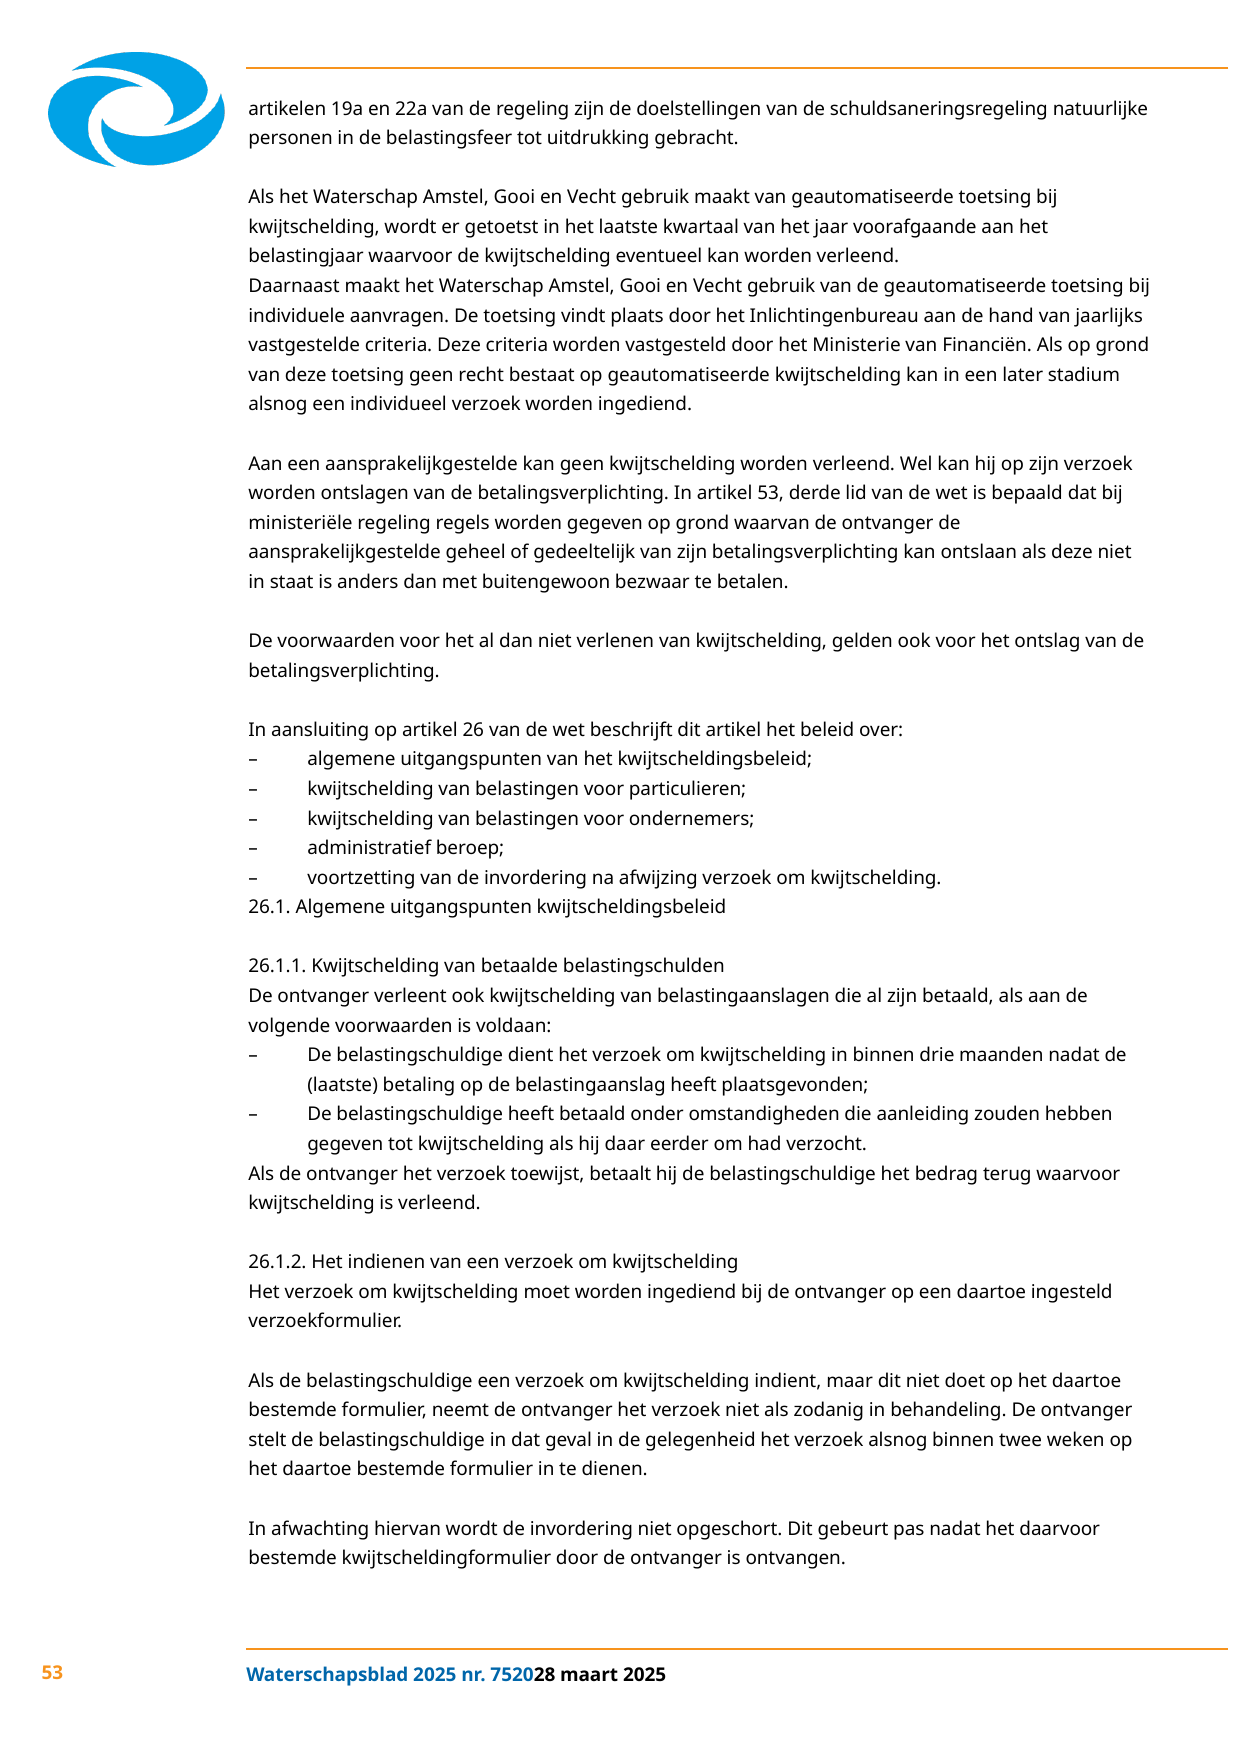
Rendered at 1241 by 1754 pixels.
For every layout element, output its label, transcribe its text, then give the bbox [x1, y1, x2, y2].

list algemene uitgangspunten van het kwijtscheldingsbeleid; [248, 746, 1152, 771]
text Als het Waterschap Amstel, Gooi en Vecht gebruik maakt van geautomatiseerde toetsing bij kwijtschelding, wordt er getoetst in het laatste kwartaal van het jaar voorafgaande aan het belastingjaar waarvoor de kwijtschelding eventueel kan worden verleend. [248, 183, 1152, 268]
list De belastingschuldige dient het verzoek om kwijtschelding in binnen drie maanden nadat de (laatste) betaling op de belastingaanslag heeft plaatsgevonden; [248, 1041, 1152, 1097]
text 26.1. Algemene uitgangspunten kwijtscheldingsbeleid [248, 893, 1152, 919]
text Als de ontvanger het verzoek toewijst, betaalt hij de belastingschuldige het bedrag terug waarvoor kwijtschelding is verleend. [248, 1160, 1152, 1215]
list De belastingschuldige heeft betaald onder omstandigheden die aanleiding zouden hebben gegeven tot kwijtschelding als hij daar eerder om had verzocht. [248, 1101, 1152, 1156]
text Als de belastingschuldige een verzoek om kwijtschelding indient, maar dit niet doet op het daartoe bestemde formulier, neemt de ontvanger het verzoek niet als zodanig in behandeling. De ontvanger stelt de belastingschuldige in dat geval in de gelegenheid het verzoek alsnog binnen twee weken op het daartoe bestemde formulier in te dienen. [248, 1367, 1152, 1481]
text 26.1.2. Het indienen van een verzoek om kwijtschelding [248, 1248, 1152, 1274]
text In afwachting hiervan wordt de invordering niet opgeschort. Dit gebeurt pas nadat het daarvoor bestemde kwijtscheldingformulier door de ontvanger is ontvangen. [248, 1515, 1152, 1570]
list kwijtschelding van belastingen voor particulieren; [248, 775, 1152, 801]
text artikelen 19a en 22a van de regeling zijn de doelstellingen van de schuldsaneringsregeling natuurlijke personen in de belastingsfeer tot uitdrukking gebracht. [248, 95, 1152, 150]
text In aansluiting op artikel 26 van de wet beschrijft dit artikel het beleid over: [248, 716, 1152, 742]
list voortzetting van de invordering na afwijzing verzoek om kwijtschelding. [248, 864, 1152, 890]
text De ontvanger verleent ook kwijtschelding van belastingaanslagen die al zijn betaald, als aan de volgende voorwaarden is voldaan: [248, 982, 1152, 1038]
list administratief beroep; [248, 834, 1152, 860]
text 26.1.1. Kwijtschelding van betaalde belastingschulden [248, 953, 1152, 978]
text Daarnaast maakt het Waterschap Amstel, Gooi en Vecht gebruik van de geautomatiseerde toetsing bij individuele aanvragen. De toetsing vindt plaats door het Inlichtingenbureau aan de hand van jaarlijks vastgestelde criteria. Deze criteria worden vastgesteld door het Ministerie van Financiën. Als op grond van deze toetsing geen recht bestaat op geautomatiseerde kwijtschelding kan in een later stadium alsnog een individueel verzoek worden ingediend. [248, 272, 1152, 416]
picture [41, 47, 231, 172]
text Aan een aansprakelijkgestelde kan geen kwijtschelding worden verleend. Wel kan hij op zijn verzoek worden ontslagen van de betalingsverplichting. In artikel 53, derde lid van de wet is bepaald dat bij ministeriële regeling regels worden gegeven op grond waarvan de ontvanger de aansprakelijkgestelde geheel of gedeeltelijk van zijn betalingsverplichting kan ontslaan als deze niet in staat is anders dan met buitengewoon bezwaar te betalen. [248, 450, 1152, 594]
list kwijtschelding van belastingen voor ondernemers; [248, 805, 1152, 831]
text De voorwaarden voor het al dan niet verlenen van kwijtschelding, gelden ook voor het ontslag van de betalingsverplichting. [248, 627, 1152, 683]
text Het verzoek om kwijtschelding moet worden ingediend bij de ontvanger op een daartoe ingesteld verzoekformulier. [248, 1278, 1152, 1333]
